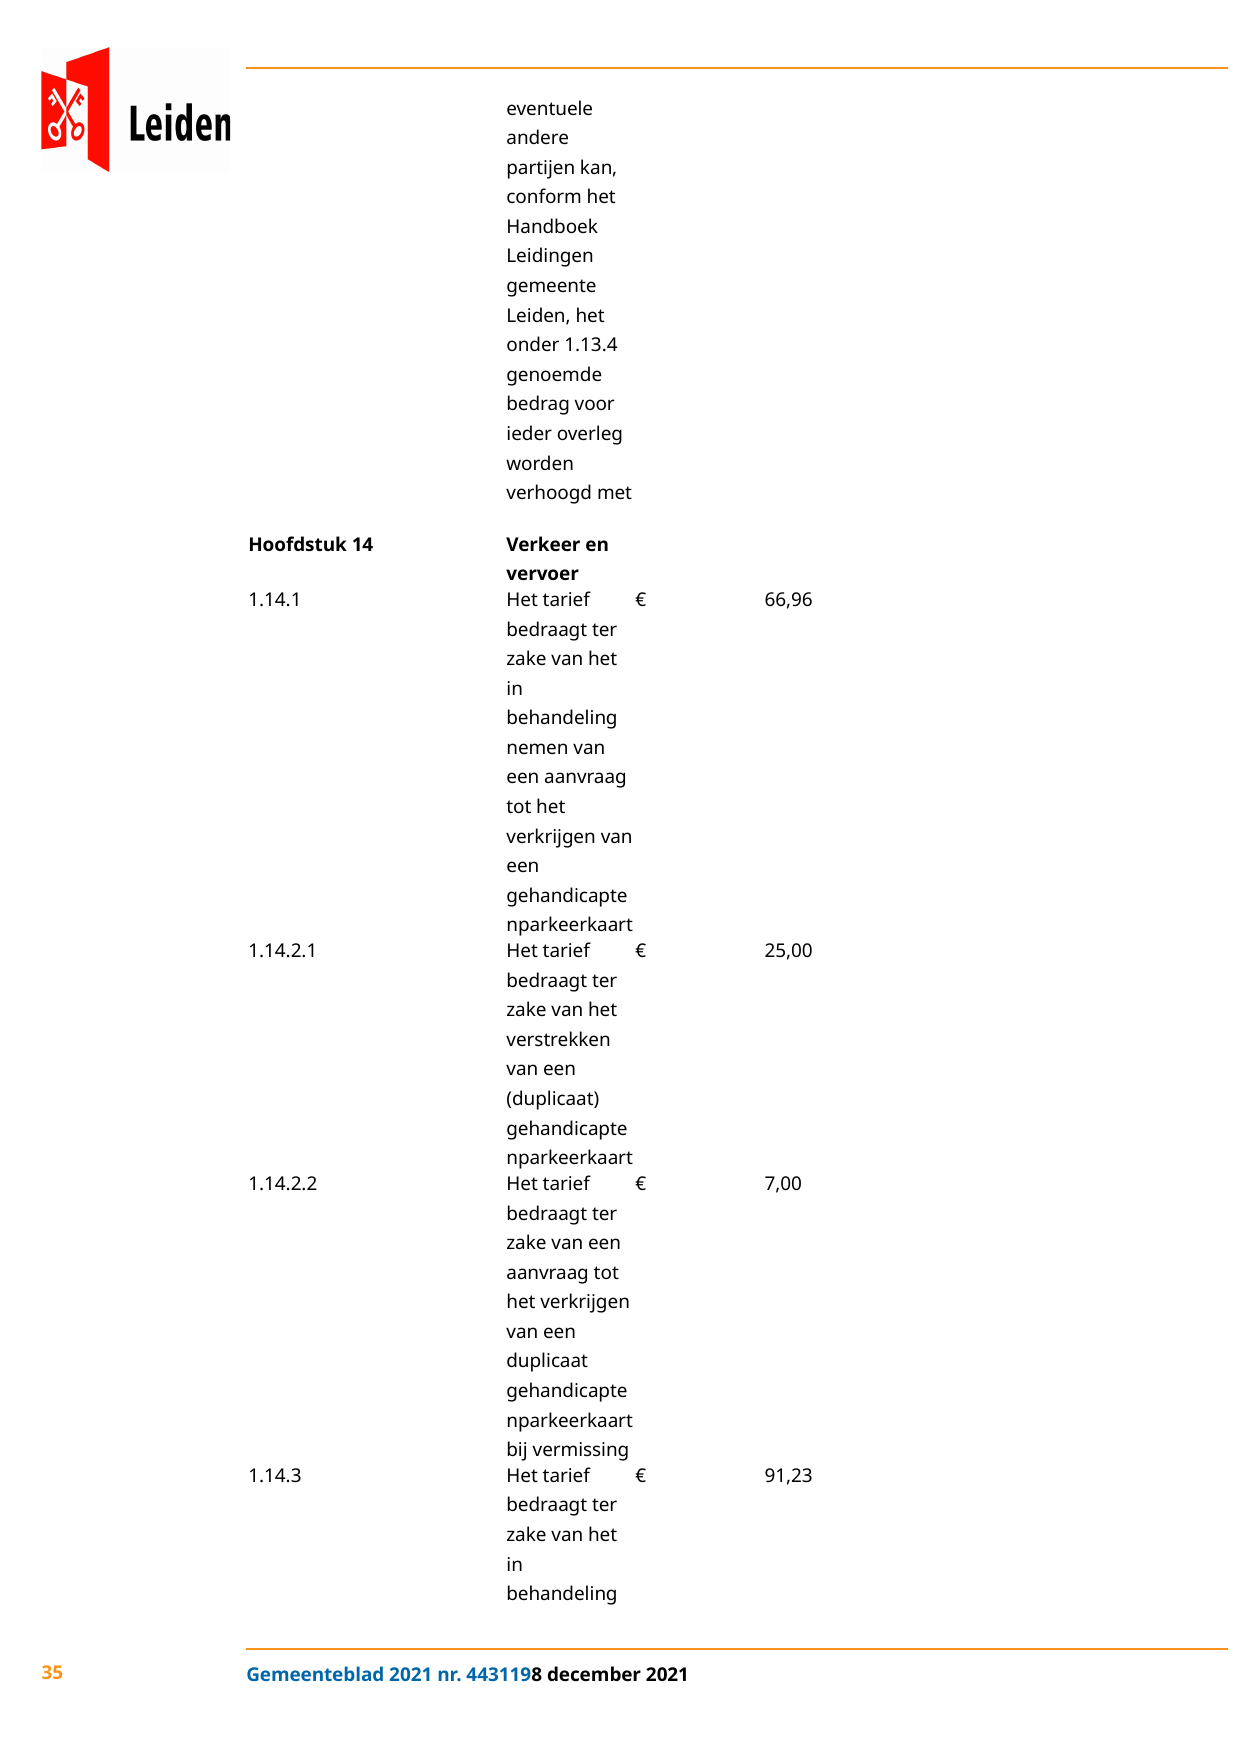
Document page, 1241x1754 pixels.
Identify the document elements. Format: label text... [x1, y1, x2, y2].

picture [41, 47, 231, 172]
table_cell Het tarief bedraagt ter zake van een aanvraag tot het verkrijgen van een duplicaat gehandicaptenparkeerkaart bij vermissing [506, 1170, 635, 1462]
table_cell Verkeer en vervoer [506, 531, 635, 586]
table_cell Het tarief bedraagt ter zake van het in behandeling [506, 1462, 635, 1606]
table_cell Het tarief bedraagt ter zake van het in behandeling nemen van een aanvraag tot het verkrijgen van een gehandicaptenparkeerkaart [506, 586, 635, 937]
table_cell Hoofdstuk 14 [248, 531, 506, 586]
table_cell [635, 531, 764, 586]
table_cell 1.14.2.1 [248, 937, 506, 1170]
table_cell 1.14.3 [248, 1462, 506, 1606]
table_cell eventuele andere partijen kan, conform het Handboek Leidingen gemeente Leiden, het onder 1.13.4 genoemde bedrag voor ieder overleg worden verhoogd met [506, 95, 635, 505]
table_cell 1.14.2.2 [248, 1170, 506, 1462]
table_cell 91,23 [764, 1462, 1022, 1606]
table_cell € [635, 1170, 764, 1462]
table_cell € [635, 586, 764, 937]
table_cell [764, 531, 1022, 586]
table_cell Het tarief bedraagt ter zake van het verstrekken van een (duplicaat) gehandicaptenparkeerkaart [506, 937, 635, 1170]
table_cell € [635, 937, 764, 1170]
table_cell [506, 505, 635, 531]
table_cell 1.14.1 [248, 586, 506, 937]
table_cell 7,00 [764, 1170, 1022, 1462]
table_cell [248, 505, 506, 531]
table_cell [764, 95, 1022, 505]
table_cell [635, 95, 764, 505]
table_cell € [635, 1462, 764, 1606]
table_cell [635, 505, 764, 531]
table_cell [248, 95, 506, 505]
table_cell 25,00 [764, 937, 1022, 1170]
table_cell 66,96 [764, 586, 1022, 937]
table_cell [764, 505, 1022, 531]
